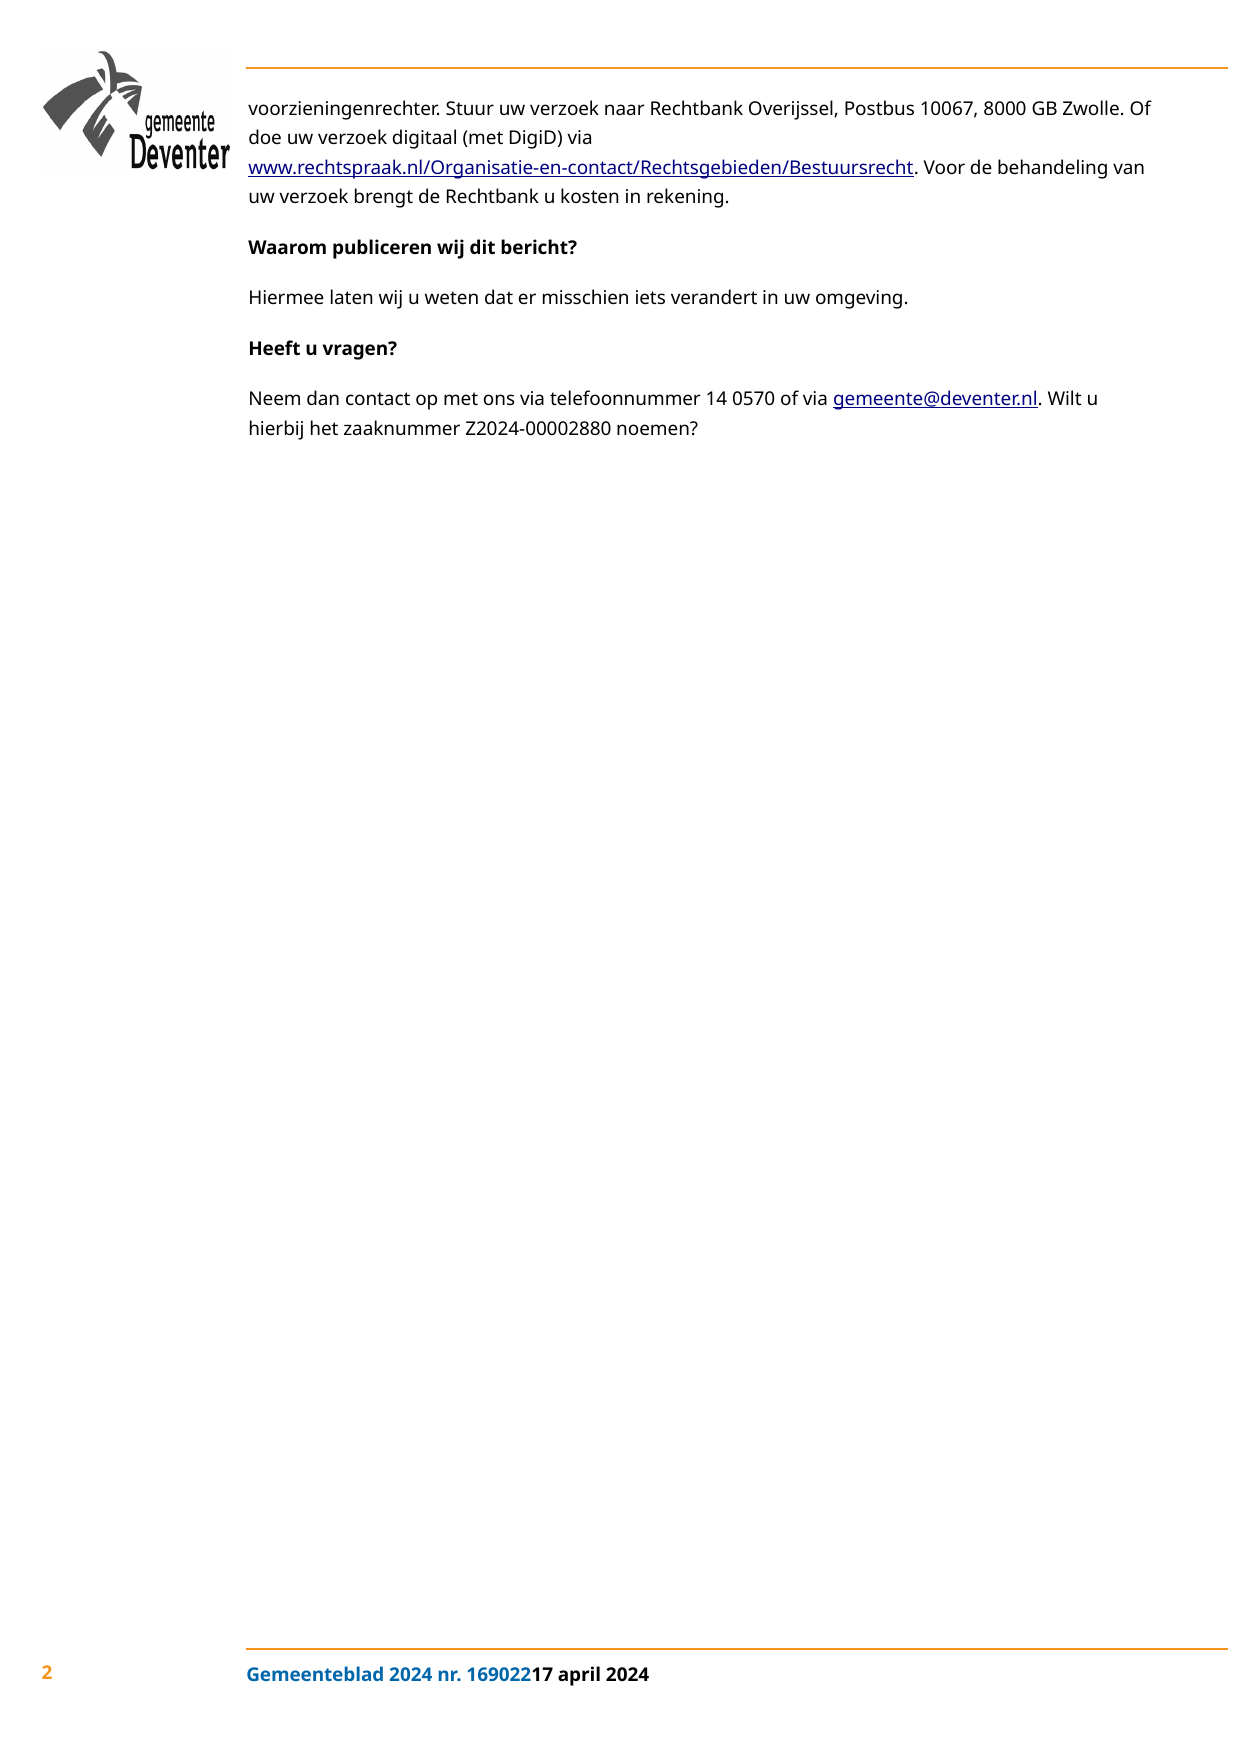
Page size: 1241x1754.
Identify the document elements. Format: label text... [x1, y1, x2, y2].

text Neem dan contact op met ons via telefoonnummer 14 0570 of via gemeente@deventer.nl. Wilt u hierbij het zaaknummer Z2024-00002880 noemen? [248, 385, 1152, 441]
text Hiermee laten wij u weten dat er misschien iets verandert in uw omgeving. [248, 284, 1152, 310]
text Heeft u vragen? [248, 335, 1152, 361]
picture [41, 47, 231, 172]
text voorzieningenrechter. Stuur uw verzoek naar Rechtbank Overijssel, Postbus 10067, 8000 GB Zwolle. Of doe uw verzoek digitaal (met DigiD) via www.rechtspraak.nl/Organisatie-en-contact/Rechtsgebieden/Bestuursrecht. Voor de behandeling van uw verzoek brengt de Rechtbank u kosten in rekening. [248, 95, 1152, 209]
text Waarom publiceren wij dit bericht? [248, 234, 1152, 260]
